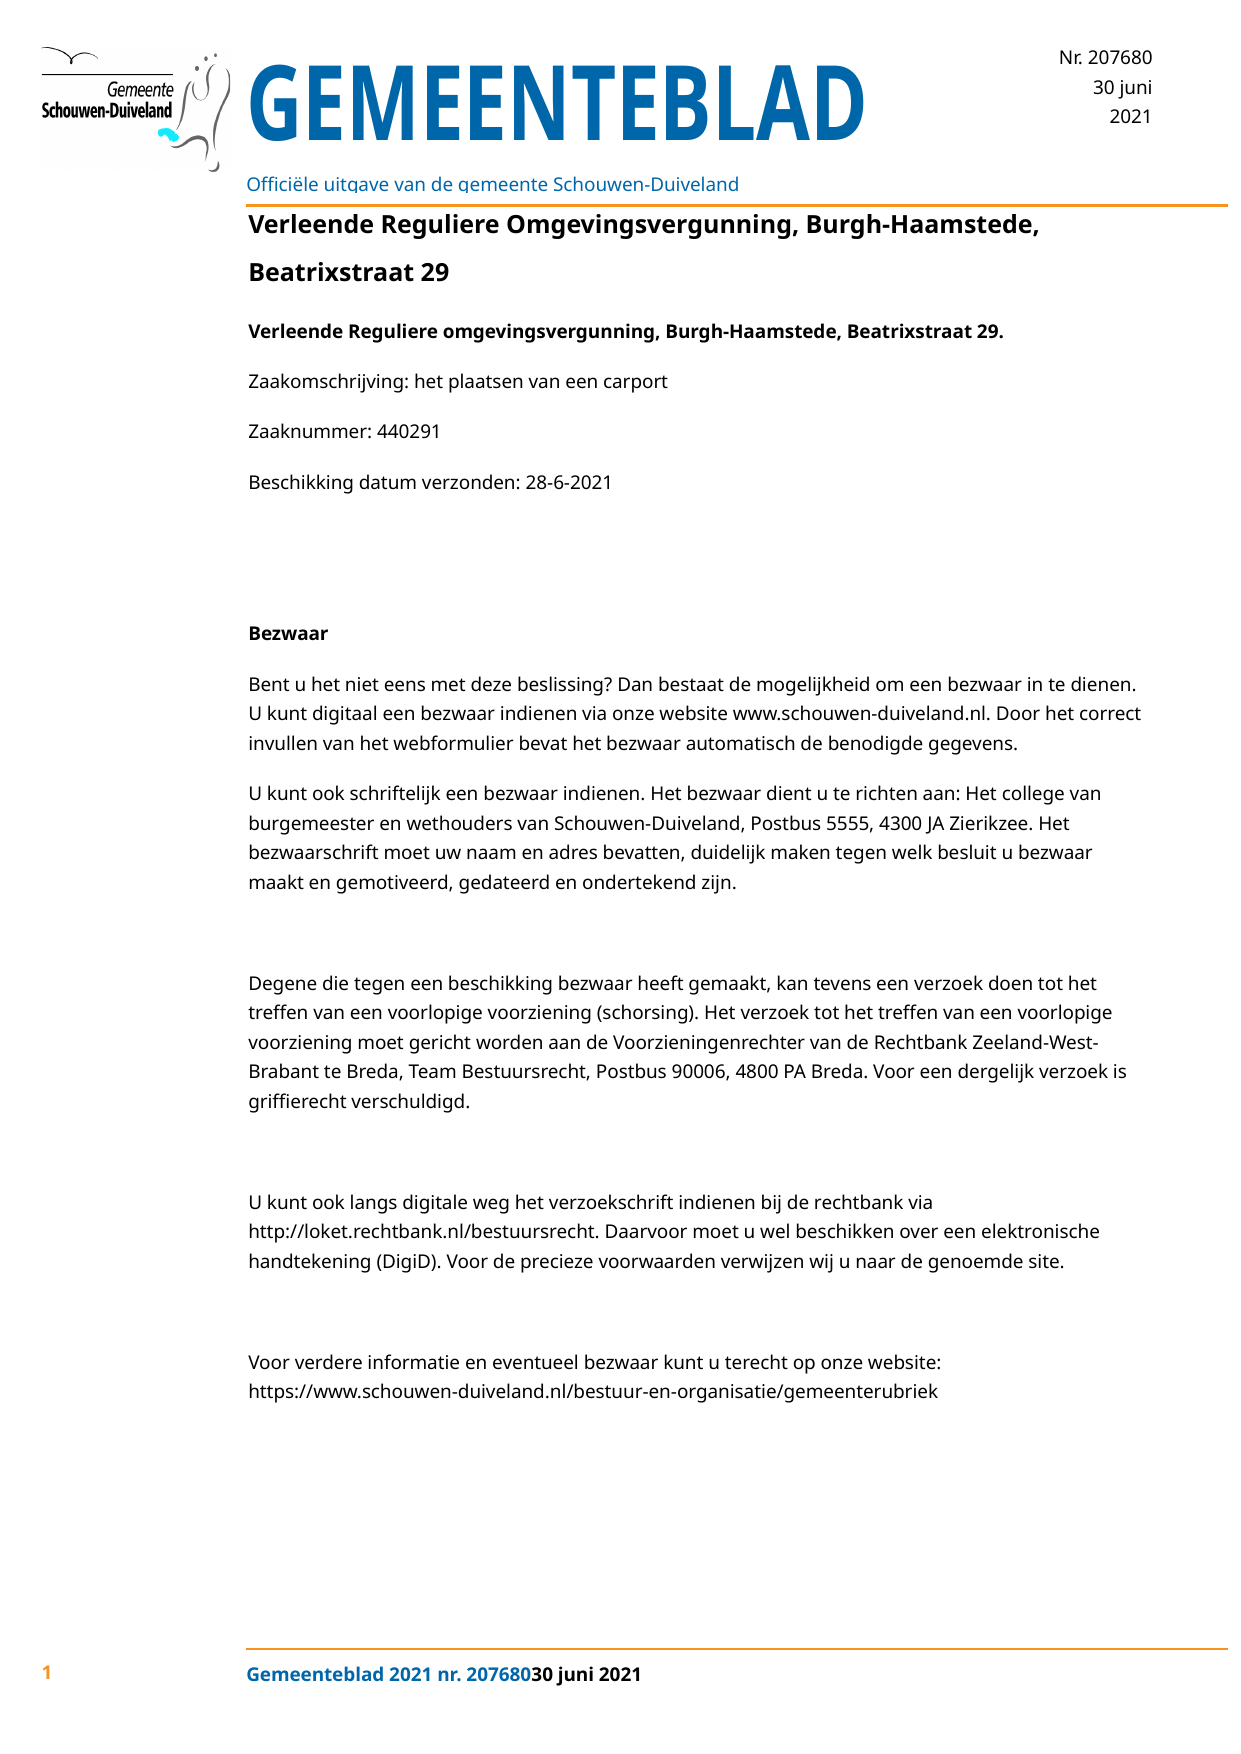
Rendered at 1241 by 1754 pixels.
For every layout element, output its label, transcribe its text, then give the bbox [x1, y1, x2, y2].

text Beschikking datum verzonden: 28-6-2021 [248, 469, 1152, 495]
text Zaaknummer: 440291 [248, 419, 1152, 444]
text Verleende Reguliere Omgevingsvergunning, Burgh-Haamstede, Beatrixstraat 29 [248, 207, 1152, 288]
text Voor verdere informatie en eventueel bezwaar kunt u terecht op onze website: https://www.schouwen-duiveland.nl/bestuur-en-organisatie/gemeenterubriek [248, 1349, 1152, 1404]
text Degene die tegen een beschikking bezwaar heeft gemaakt, kan tevens een verzoek doen tot het treffen van een voorlopige voorziening (schorsing). Het verzoek tot het treffen van een voorlopige voorziening moet gericht worden aan de Voorzieningenrechter van de Rechtbank Zeeland-West-Brabant te Breda, Team Bestuursrecht, Postbus 90006, 4800 PA Breda. Voor een dergelijk verzoek is griffierecht verschuldigd. [248, 970, 1152, 1114]
text Bent u het niet eens met deze beslissing? Dan bestaat de mogelijkheid om een bezwaar in te dienen. U kunt digitaal een bezwaar indienen via onze website www.schouwen-duiveland.nl. Door het correct invullen van het webformulier bevat het bezwaar automatisch de benodigde gegevens. [248, 671, 1152, 756]
text Zaakomschrijving: het plaatsen van een carport [248, 368, 1152, 394]
text Bezwaar [248, 620, 1152, 646]
text Verleende Reguliere omgevingsvergunning, Burgh-Haamstede, Beatrixstraat 29. [248, 318, 1152, 344]
text U kunt ook langs digitale weg het verzoekschrift indienen bij de rechtbank via http://loket.rechtbank.nl/bestuursrecht. Daarvoor moet u wel beschikken over een elektronische handtekening (DigiD). Voor de precieze voorwaarden verwijzen wij u naar de genoemde site. [248, 1189, 1152, 1274]
picture [41, 47, 231, 172]
text U kunt ook schriftelijk een bezwaar indienen. Het bezwaar dient u te richten aan: Het college van burgemeester en wethouders van Schouwen-Duiveland, Postbus 5555, 4300 JA Zierikzee. Het bezwaarschrift moet uw naam en adres bevatten, duidelijk maken tegen welk besluit u bezwaar maakt en gemotiveerd, gedateerd en ondertekend zijn. [248, 780, 1152, 895]
